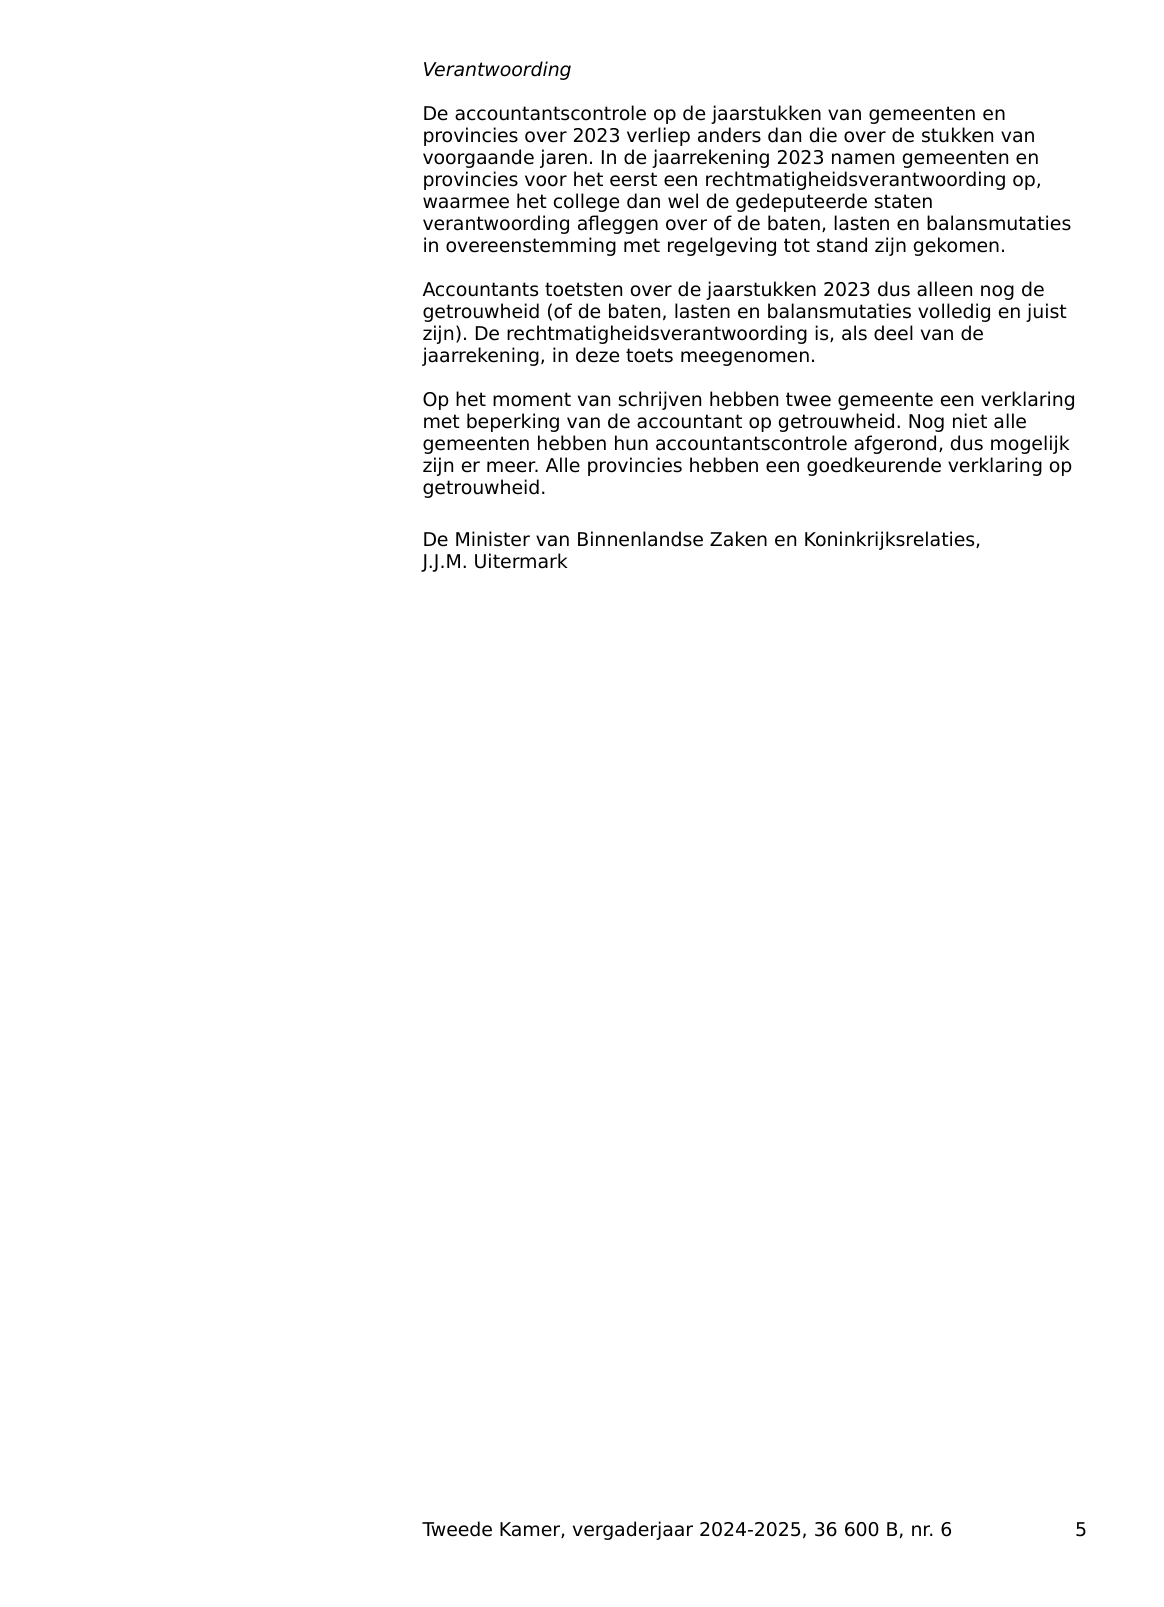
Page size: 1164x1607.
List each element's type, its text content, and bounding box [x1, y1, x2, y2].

text De accountantscontrole op de jaarstukken van gemeenten en provincies over 2023 verliep anders dan die over de stukken van voorgaande jaren. In de jaarrekening 2023 namen gemeenten en provincies voor het eerst een rechtmatigheidsverantwoording op, waarmee het college dan wel de gedeputeerde staten verantwoording afleggen over of de baten, lasten en balansmutaties in overeenstemming met regelgeving tot stand zijn gekomen. [422, 103, 1087, 257]
subtitle Verantwoording [422, 59, 1087, 81]
text Op het moment van schrijven hebben twee gemeente een verklaring met beperking van de accountant op getrouwheid. Nog niet alle gemeenten hebben hun accountantscontrole afgerond, dus mogelijk zijn er meer. Alle provincies hebben een goedkeurende verklaring op getrouwheid. [422, 389, 1087, 499]
text Accountants toetsten over de jaarstukken 2023 dus alleen nog de getrouwheid (of de baten, lasten en balansmutaties volledig en juist zijn). De rechtmatigheidsverantwoording is, als deel van de jaarrekening, in deze toets meegenomen. [422, 279, 1087, 367]
text De Minister van Binnenlandse Zaken en Koninkrijksrelaties, J.J.M. Uitermark [422, 529, 1087, 573]
